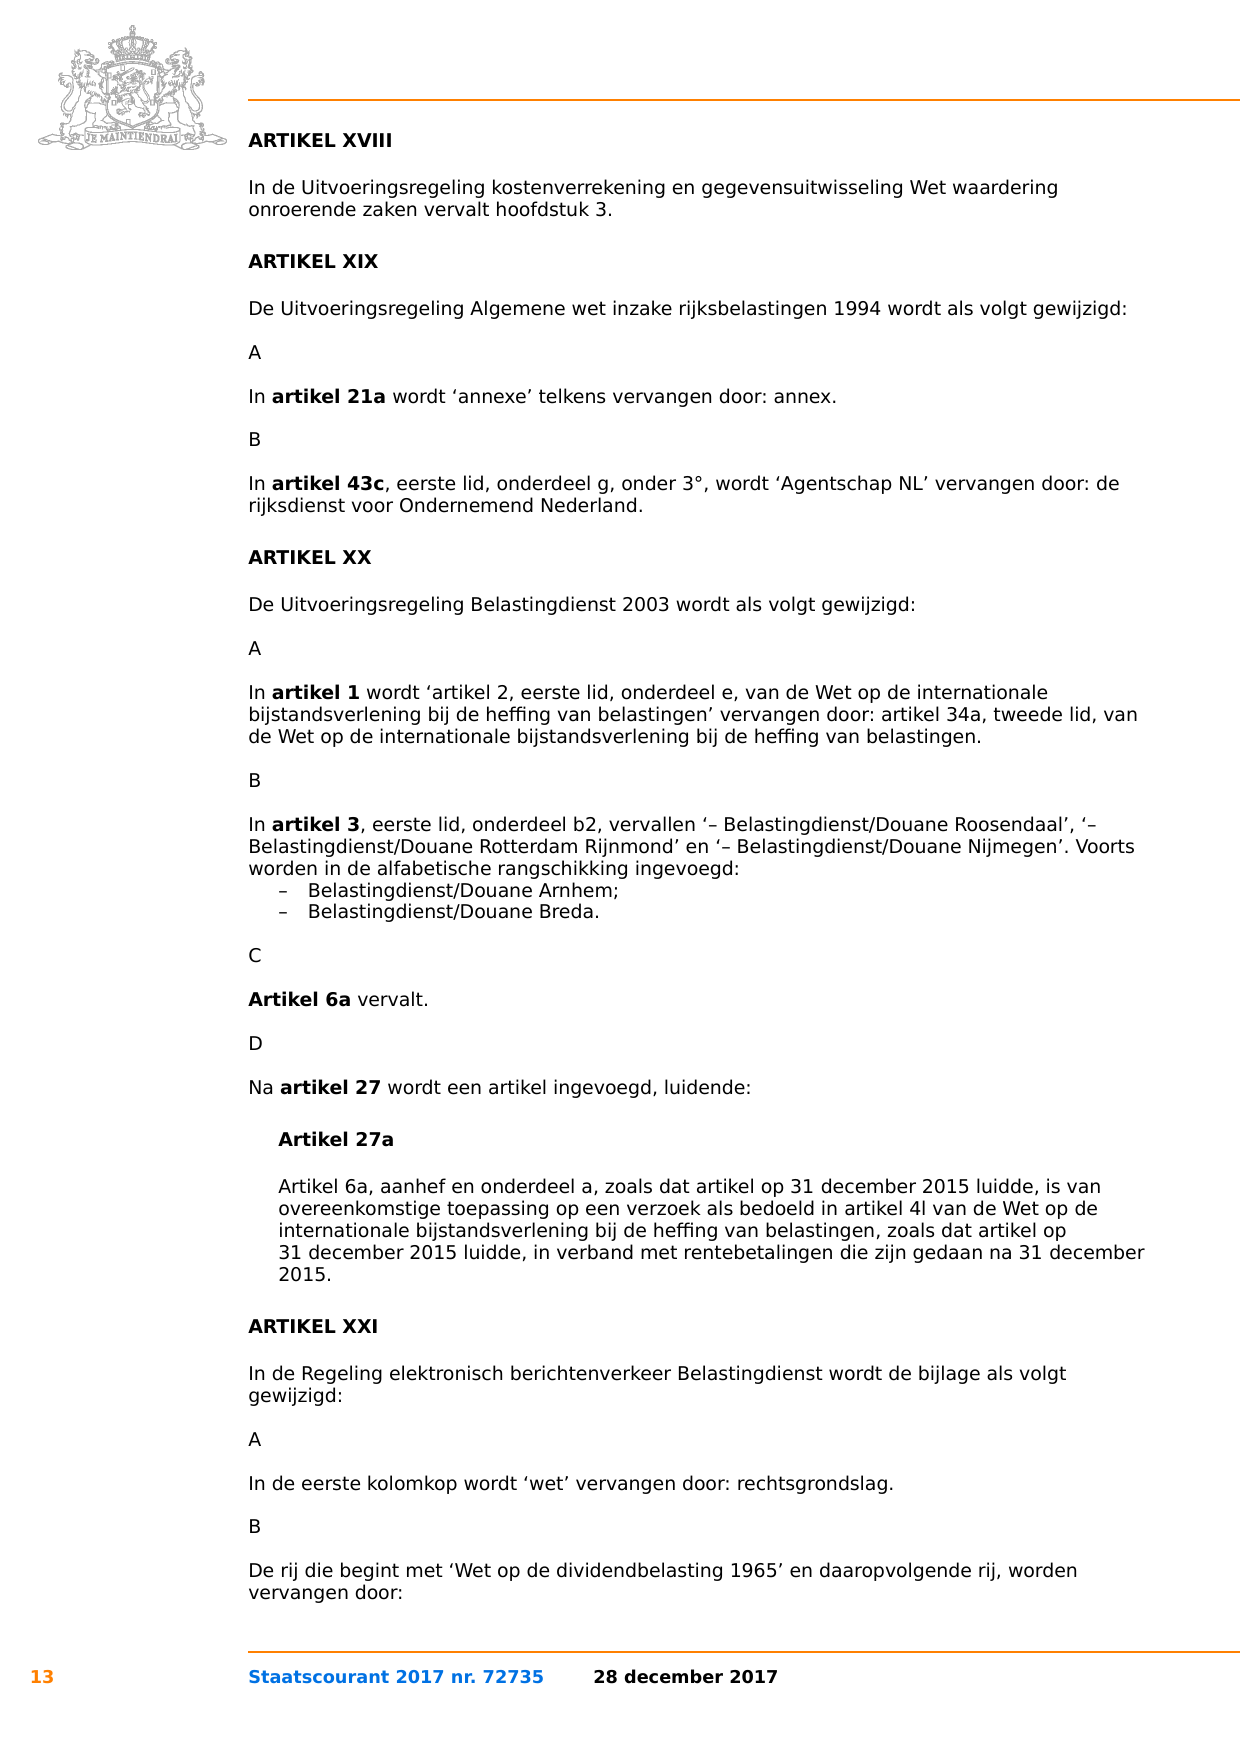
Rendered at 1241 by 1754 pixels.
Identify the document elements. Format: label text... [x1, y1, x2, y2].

subtitle Artikel 27a [278, 1129, 1163, 1151]
subtitle ARTIKEL XVIII [248, 130, 1163, 152]
text De Uitvoeringsregeling Belastingdienst 2003 wordt als volgt gewijzigd: [248, 594, 1163, 616]
text B [248, 1516, 1163, 1538]
text B [248, 429, 1163, 451]
subtitle ARTIKEL XIX [248, 251, 1163, 273]
text In de eerste kolomkop wordt ‘wet’ vervangen door: rechtsgrondslag. [248, 1472, 1163, 1494]
text In artikel 3, eerste lid, onderdeel b2, vervallen ‘– Belastingdienst/Douane Roosendaal’, ‘– Belastingdienst/Douane Rotterdam Rijnmond’ en ‘– Belastingdienst/Douane Nijmegen’. Voorts worden in de alfabetische rangschikking ingevoegd: [248, 813, 1163, 879]
text B [248, 770, 1163, 792]
text In de Uitvoeringsregeling kostenverrekening en gegevensuitwisseling Wet waardering onroerende zaken vervalt hoofdstuk 3. [248, 177, 1163, 221]
text – Belastingdienst/Douane Arnhem; [278, 879, 1163, 901]
text A [248, 342, 1163, 364]
text In artikel 43c, eerste lid, onderdeel g, onder 3°, wordt ‘Agentschap NL’ vervangen door: de rijksdienst voor Ondernemend Nederland. [248, 473, 1163, 517]
text D [248, 1033, 1163, 1055]
text – Belastingdienst/Douane Breda. [278, 901, 1163, 923]
text In de Regeling elektronisch berichtenverkeer Belastingdienst wordt de bijlage als volgt gewijzigd: [248, 1363, 1163, 1407]
text Na artikel 27 wordt een artikel ingevoegd, luidende: [248, 1077, 1163, 1099]
picture [38, 25, 227, 150]
subtitle ARTIKEL XXI [248, 1316, 1163, 1338]
text A [248, 638, 1163, 660]
text A [248, 1428, 1163, 1451]
text Artikel 6a, aanhef en onderdeel a, zoals dat artikel op 31 december 2015 luidde, is van overeenkomstige toepassing op een verzoek als bedoeld in artikel 4l van de Wet op de internationale bijstandsverlening bij de heffing van belastingen, zoals dat artikel op 31 december 2015 luidde, in verband met rentebetalingen die zijn gedaan na 31 december 2015. [278, 1176, 1163, 1286]
text C [248, 945, 1163, 967]
text De rij die begint met ‘Wet op de dividendbelasting 1965’ en daaropvolgende rij, worden vervangen door: [248, 1560, 1163, 1604]
subtitle ARTIKEL XX [248, 547, 1163, 569]
text Artikel 6a vervalt. [248, 989, 1163, 1011]
text In artikel 1 wordt ‘artikel 2, eerste lid, onderdeel e, van de Wet op de internationale bijstandsverlening bij de heffing van belastingen’ vervangen door: artikel 34a, tweede lid, van de Wet op de internationale bijstandsverlening bij de heffing van belastingen. [248, 682, 1163, 748]
text De Uitvoeringsregeling Algemene wet inzake rijksbelastingen 1994 wordt als volgt gewijzigd: [248, 298, 1163, 320]
text In artikel 21a wordt ‘annexe’ telkens vervangen door: annex. [248, 386, 1163, 407]
